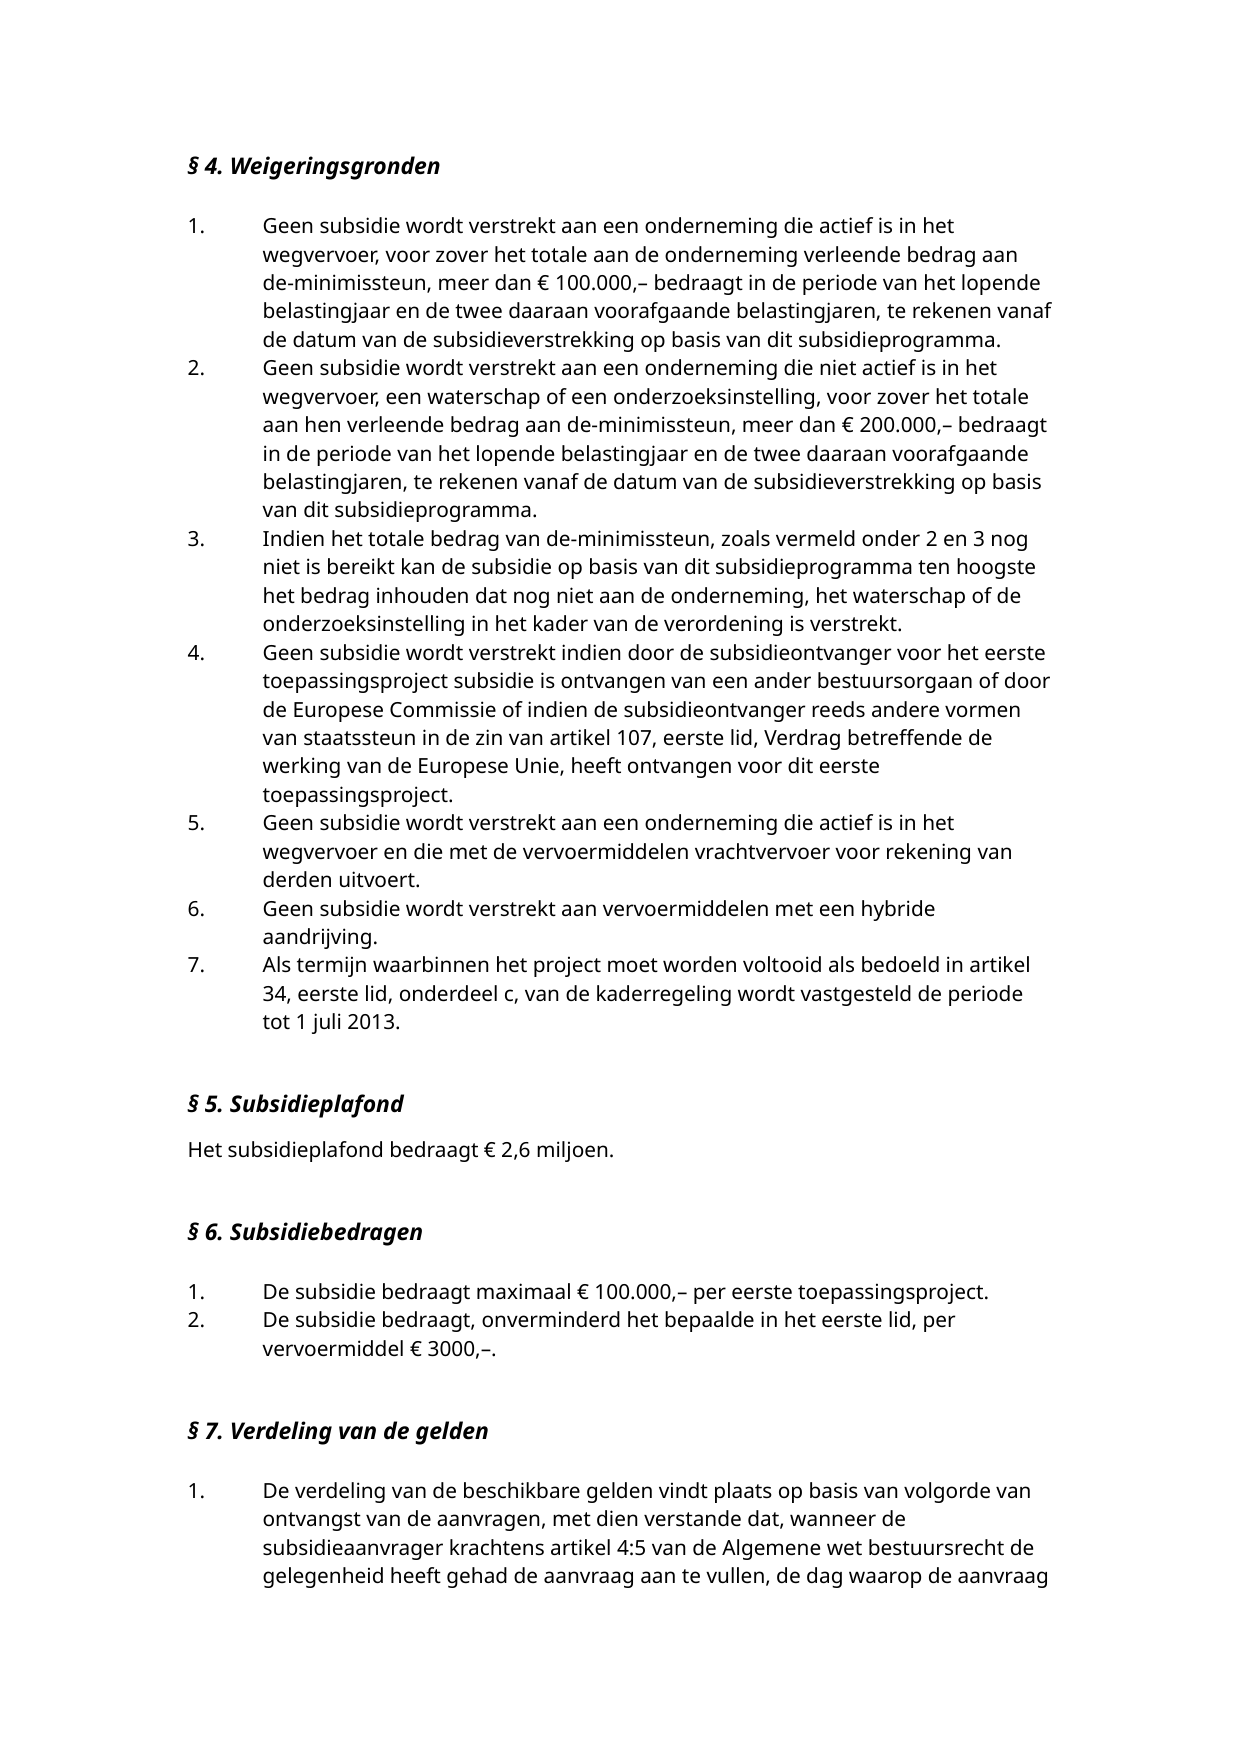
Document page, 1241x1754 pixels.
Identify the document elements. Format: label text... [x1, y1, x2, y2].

subtitle § 7. Verdeling van de gelden [187, 1415, 1053, 1446]
list Geen subsidie wordt verstrekt aan een onderneming die niet actief is in het wegvervoer, een waterschap of een onderzoeksinstelling, voor zover het totale aan hen verleende bedrag aan de-minimissteun, meer dan € 200.000,– bedraagt in de periode van het lopende belastingjaar en de twee daaraan voorafgaande belastingjaren, te rekenen vanaf de datum van de subsidieverstrekking op basis van dit subsidieprogramma. [187, 353, 1053, 524]
subtitle § 4. Weigeringsgronden [187, 150, 1053, 181]
list De verdeling van de beschikbare gelden vindt plaats op basis van volgorde van ontvangst van de aanvragen, met dien verstande dat, wanneer de subsidieaanvrager krachtens artikel 4:5 van de Algemene wet bestuursrecht de gelegenheid heeft gehad de aanvraag aan te vullen, de dag waarop de aanvraag [187, 1476, 1053, 1590]
text Het subsidieplafond bedraagt € 2,6 miljoen. [187, 1135, 1053, 1163]
list Als termijn waarbinnen het project moet worden voltooid als bedoeld in artikel 34, eerste lid, onderdeel c, van de kaderregeling wordt vastgesteld de periode tot 1 juli 2013. [187, 951, 1053, 1036]
subtitle § 5. Subsidieplafond [187, 1088, 1053, 1120]
list Geen subsidie wordt verstrekt aan vervoermiddelen met een hybride aandrijving. [187, 894, 1053, 951]
list Geen subsidie wordt verstrekt indien door de subsidieontvanger voor het eerste toepassingsproject subsidie is ontvangen van een ander bestuursorgaan of door de Europese Commissie of indien de subsidieontvanger reeds andere vormen van staatssteun in de zin van artikel 107, eerste lid, Verdrag betreffende de werking van de Europese Unie, heeft ontvangen voor dit eerste toepassingsproject. [187, 638, 1053, 808]
subtitle § 6. Subsidiebedragen [187, 1216, 1053, 1247]
list De subsidie bedraagt, onverminderd het bepaalde in het eerste lid, per vervoermiddel € 3000,–. [187, 1305, 1053, 1362]
list De subsidie bedraagt maximaal € 100.000,– per eerste toepassingsproject. [187, 1277, 1053, 1305]
list Indien het totale bedrag van de-minimissteun, zoals vermeld onder 2 en 3 nog niet is bereikt kan de subsidie op basis van dit subsidieprogramma ten hoogste het bedrag inhouden dat nog niet aan de onderneming, het waterschap of de onderzoeksinstelling in het kader van de verordening is verstrekt. [187, 524, 1053, 638]
list Geen subsidie wordt verstrekt aan een onderneming die actief is in het wegvervoer en die met de vervoermiddelen vrachtvervoer voor rekening van derden uitvoert. [187, 808, 1053, 894]
list Geen subsidie wordt verstrekt aan een onderneming die actief is in het wegvervoer, voor zover het totale aan de onderneming verleende bedrag aan de-minimissteun, meer dan € 100.000,– bedraagt in de periode van het lopende belastingjaar en de twee daaraan voorafgaande belastingjaren, te rekenen vanaf de datum van de subsidieverstrekking op basis van dit subsidieprogramma. [187, 211, 1053, 353]
